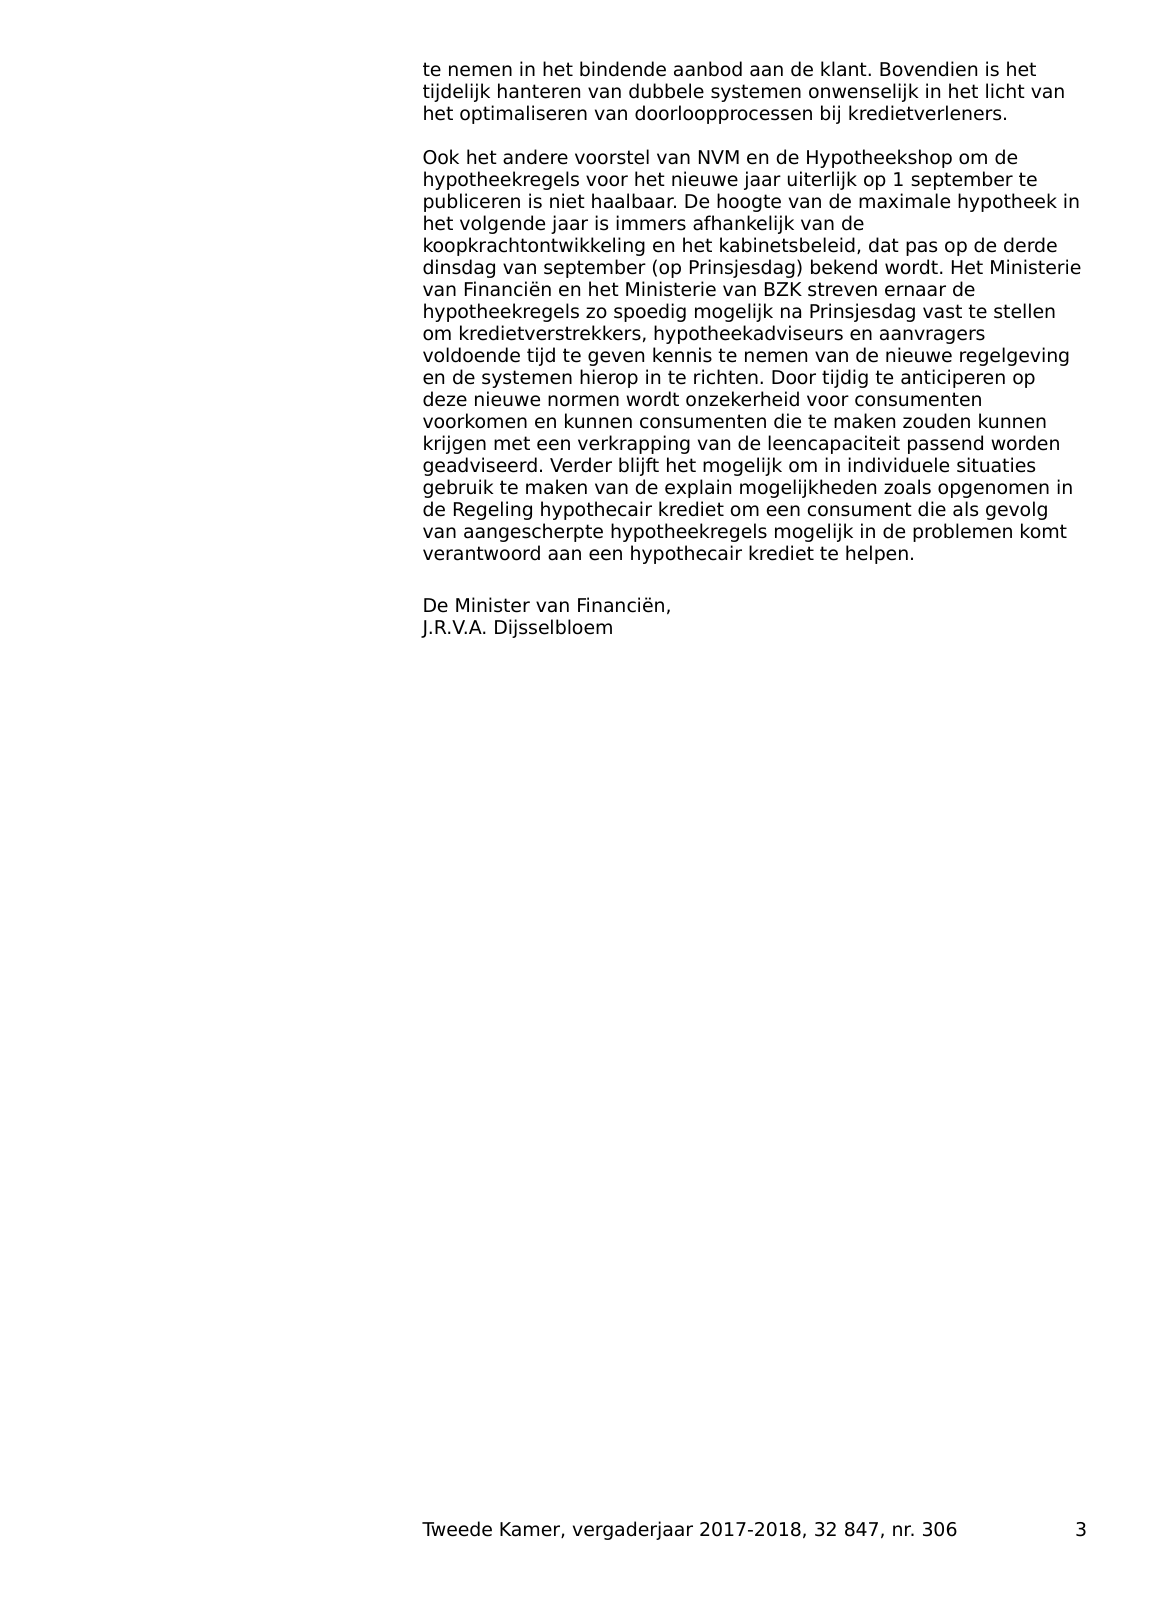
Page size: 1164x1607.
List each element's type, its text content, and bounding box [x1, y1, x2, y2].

text te nemen in het bindende aanbod aan de klant. Bovendien is het tijdelijk hanteren van dubbele systemen onwenselijk in het licht van het optimaliseren van doorloopprocessen bij kredietverleners. [422, 59, 1087, 125]
text Ook het andere voorstel van NVM en de Hypotheekshop om de hypotheekregels voor het nieuwe jaar uiterlijk op 1 september te publiceren is niet haalbaar. De hoogte van de maximale hypotheek in het volgende jaar is immers afhankelijk van de koopkrachtontwikkeling en het kabinetsbeleid, dat pas op de derde dinsdag van september (op Prinsjesdag) bekend wordt. Het Ministerie van Financiën en het Ministerie van BZK streven ernaar de hypotheekregels zo spoedig mogelijk na Prinsjesdag vast te stellen om kredietverstrekkers, hypotheekadviseurs en aanvragers voldoende tijd te geven kennis te nemen van de nieuwe regelgeving en de systemen hierop in te richten. Door tijdig te anticiperen op deze nieuwe normen wordt onzekerheid voor consumenten voorkomen en kunnen consumenten die te maken zouden kunnen krijgen met een verkrapping van de leencapaciteit passend worden geadviseerd. Verder blijft het mogelijk om in individuele situaties gebruik te maken van de explain mogelijkheden zoals opgenomen in de Regeling hypothecair krediet om een consument die als gevolg van aangescherpte hypotheekregels mogelijk in de problemen komt verantwoord aan een hypothecair krediet te helpen. [422, 147, 1087, 565]
text De Minister van Financiën, J.R.V.A. Dijsselbloem [422, 595, 1087, 639]
